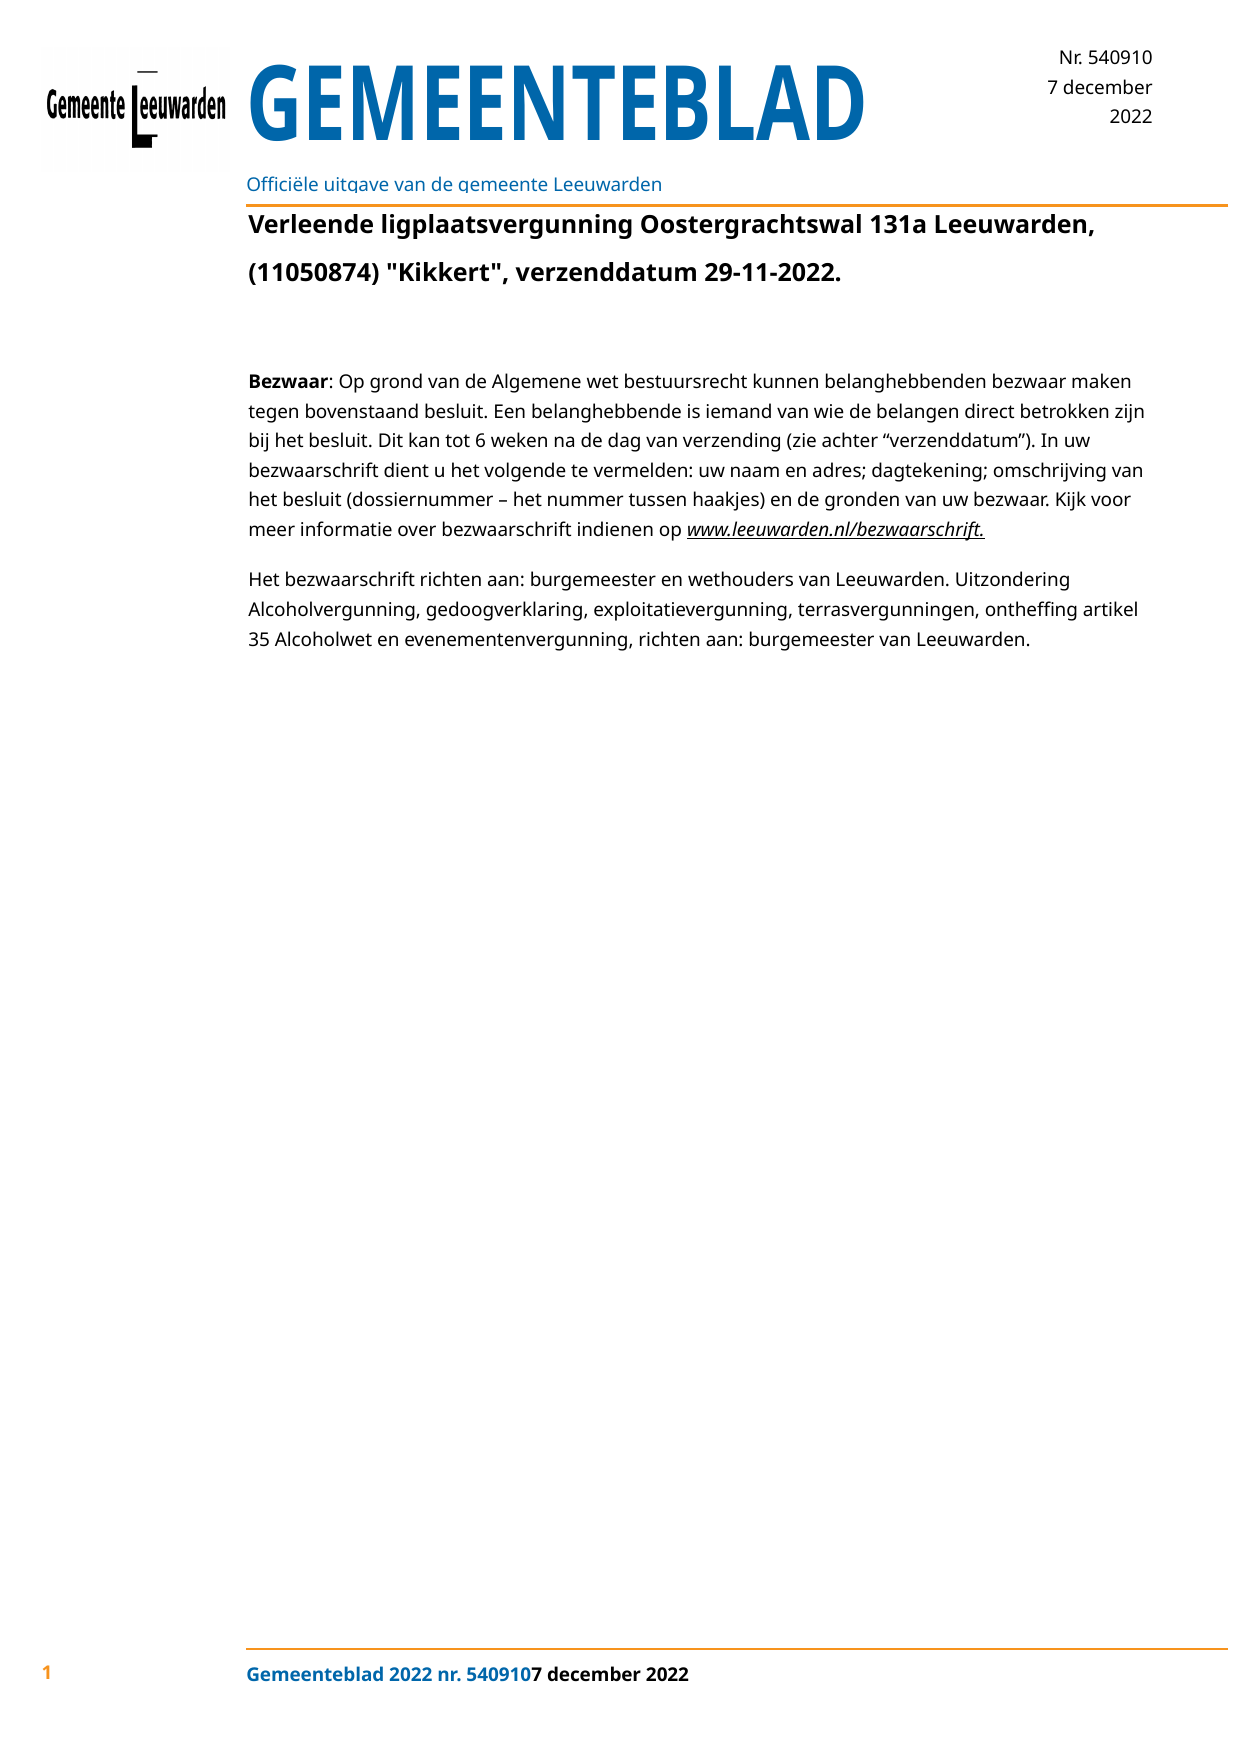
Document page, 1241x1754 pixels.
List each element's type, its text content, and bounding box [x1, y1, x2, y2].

picture [41, 47, 231, 172]
text Bezwaar: Op grond van de Algemene wet bestuursrecht kunnen belanghebbenden bezwaar maken tegen bovenstaand besluit. Een belanghebbende is iemand van wie de belangen direct betrokken zijn bij het besluit. Dit kan tot 6 weken na de dag van verzending (zie achter “verzenddatum”). In uw bezwaarschrift dient u het volgende te vermelden: uw naam en adres; dagtekening; omschrijving van het besluit (dossiernummer – het nummer tussen haakjes) en de gronden van uw bezwaar. Kijk voor meer informatie over bezwaarschrift indienen op www.leeuwarden.nl/bezwaarschrift. [248, 368, 1152, 542]
text Verleende ligplaatsvergunning Oostergrachtswal 131a Leeuwarden, (11050874) "Kikkert", verzenddatum 29-11-2022. [248, 207, 1152, 288]
text Het bezwaarschrift richten aan: burgemeester en wethouders van Leeuwarden. Uitzondering Alcoholvergunning, gedoogverklaring, exploitatievergunning, terrasvergunningen, ontheffing artikel 35 Alcoholwet en evenementenvergunning, richten aan: burgemeester van Leeuwarden. [248, 567, 1152, 652]
